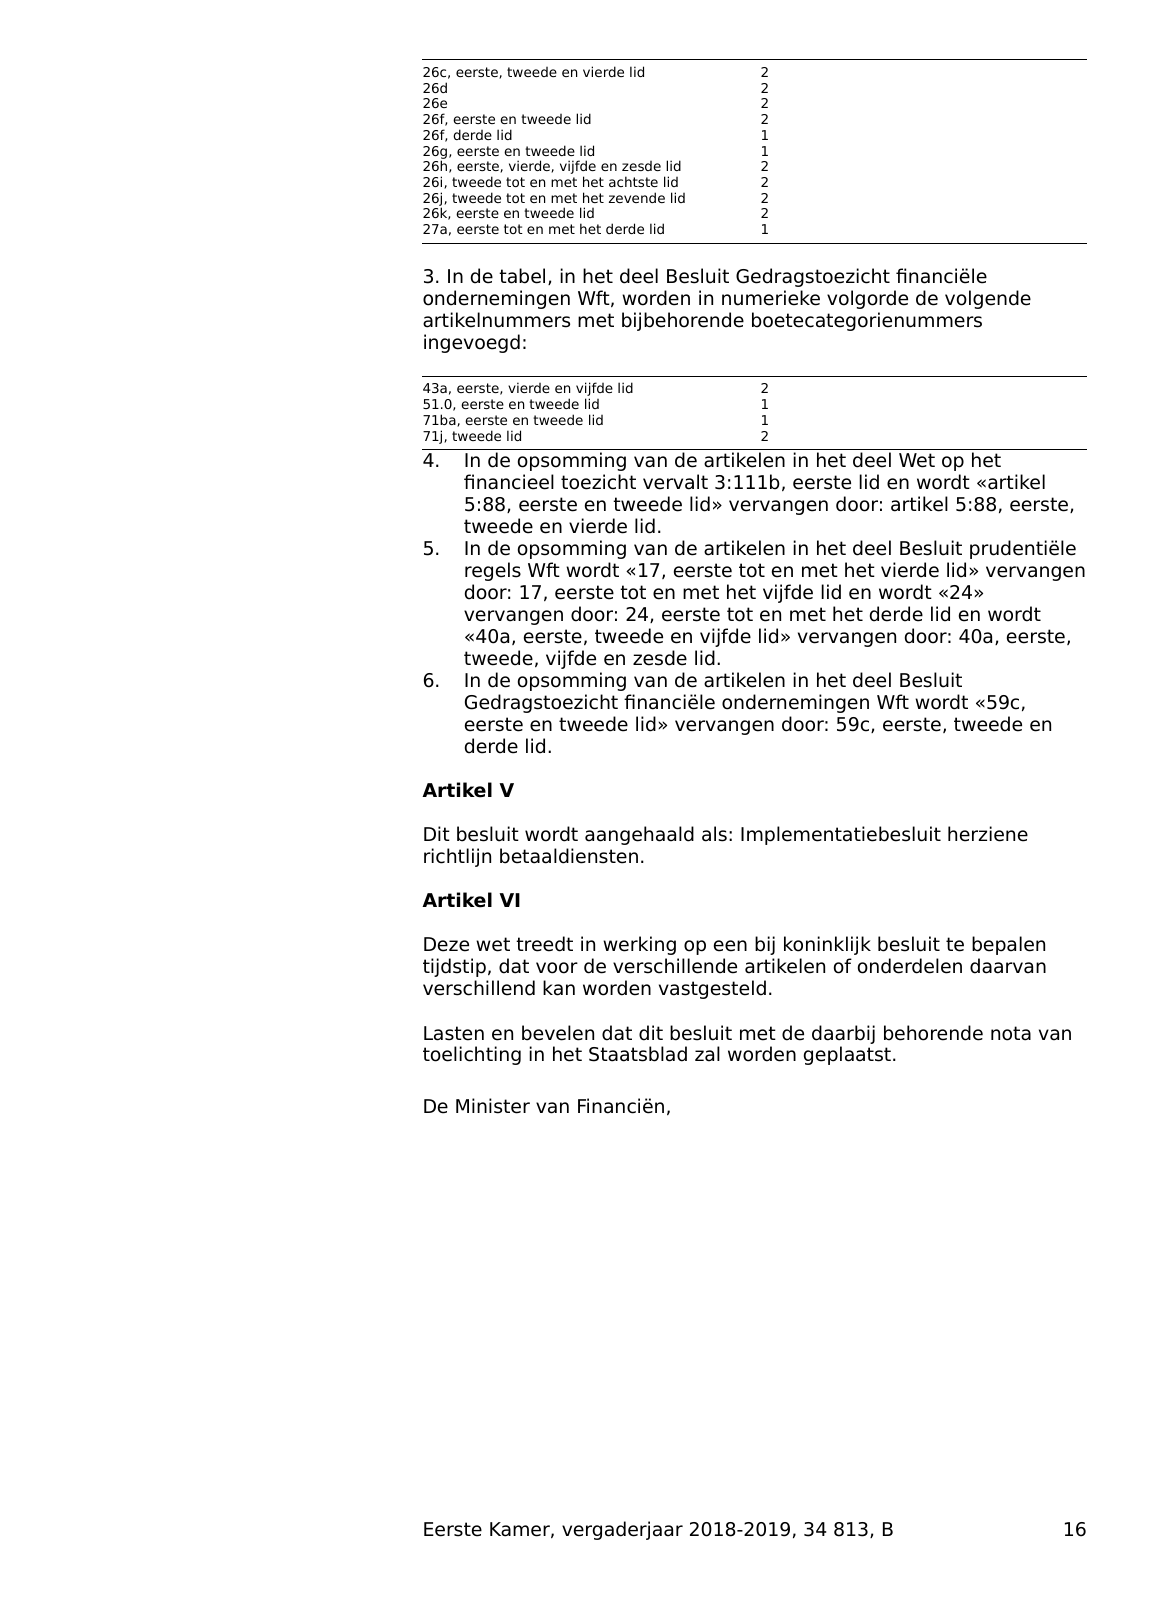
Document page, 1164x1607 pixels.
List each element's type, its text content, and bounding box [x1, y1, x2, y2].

table_cell 26h, eerste, vierde, vijfde en zesde lid [422, 159, 754, 175]
text De Minister van Financiën, [422, 1096, 1087, 1118]
table_cell 2 [754, 112, 1087, 128]
table_cell 2 [754, 191, 1087, 206]
table_cell 1 [754, 413, 1087, 428]
table_cell 1 [754, 222, 1087, 242]
table_cell 1 [754, 128, 1087, 143]
table_cell 26i, tweede tot en met het achtste lid [422, 175, 754, 191]
text Lasten en bevelen dat dit besluit met de daarbij behorende nota van toelichting in het Staatsblad zal worden geplaatst. [422, 1022, 1087, 1066]
table_header 43a, eerste, vierde en vijfde lid [422, 377, 754, 397]
text Deze wet treedt in werking op een bij koninklijk besluit te bepalen tijdstip, dat voor de verschillende artikelen of onderdelen daarvan verschillend kan worden vastgesteld. [422, 934, 1087, 1000]
table_cell 26d [422, 81, 754, 96]
table_header 26c, eerste, tweede en vierde lid [422, 60, 754, 81]
table_cell 26g, eerste en tweede lid [422, 144, 754, 159]
text 4. In de opsomming van de artikelen in het deel Wet op het financieel toezicht vervalt 3:111b, eerste lid en wordt «artikel 5:88, eerste en tweede lid» vervangen door: artikel 5:88, eerste, tweede en vierde lid. [422, 450, 1087, 538]
table_cell 27a, eerste tot en met het derde lid [422, 222, 754, 242]
table_cell 26e [422, 96, 754, 112]
text 3. In de tabel, in het deel Besluit Gedragstoezicht financiële ondernemingen Wft, worden in numerieke volgorde de volgende artikelnummers met bijbehorende boetecategorienummers ingevoegd: [422, 266, 1087, 354]
table_cell 2 [754, 175, 1087, 191]
text 6. In de opsomming van de artikelen in het deel Besluit Gedragstoezicht financiële ondernemingen Wft wordt «59c, eerste en tweede lid» vervangen door: 59c, eerste, tweede en derde lid. [422, 670, 1087, 758]
table_header 2 [754, 377, 1087, 397]
table_cell 2 [754, 96, 1087, 112]
table_cell 2 [754, 81, 1087, 96]
table_cell 26j, tweede tot en met het zevende lid [422, 191, 754, 206]
table_cell 1 [754, 144, 1087, 159]
table_cell 26f, derde lid [422, 128, 754, 143]
table_cell 1 [754, 397, 1087, 413]
subtitle Artikel VI [422, 890, 1087, 912]
table_cell 2 [754, 159, 1087, 175]
table_cell 2 [754, 429, 1087, 449]
table_cell 26k, eerste en tweede lid [422, 206, 754, 222]
table_cell 71j, tweede lid [422, 429, 754, 449]
subtitle Artikel V [422, 780, 1087, 802]
table_cell 51.0, eerste en tweede lid [422, 397, 754, 413]
text Dit besluit wordt aangehaald als: Implementatiebesluit herziene richtlijn betaaldiensten. [422, 824, 1087, 868]
table_header 2 [754, 60, 1087, 81]
table_cell 2 [754, 206, 1087, 222]
table_cell 26f, eerste en tweede lid [422, 112, 754, 128]
text 5. In de opsomming van de artikelen in het deel Besluit prudentiële regels Wft wordt «17, eerste tot en met het vierde lid» vervangen door: 17, eerste tot en met het vijfde lid en wordt «24» vervangen door: 24, eerste tot en met het derde lid en wordt «40a, eerste, tweede en vijfde lid» vervangen door: 40a, eerste, tweede, vijfde en zesde lid. [422, 538, 1087, 670]
table_cell 71ba, eerste en tweede lid [422, 413, 754, 428]
